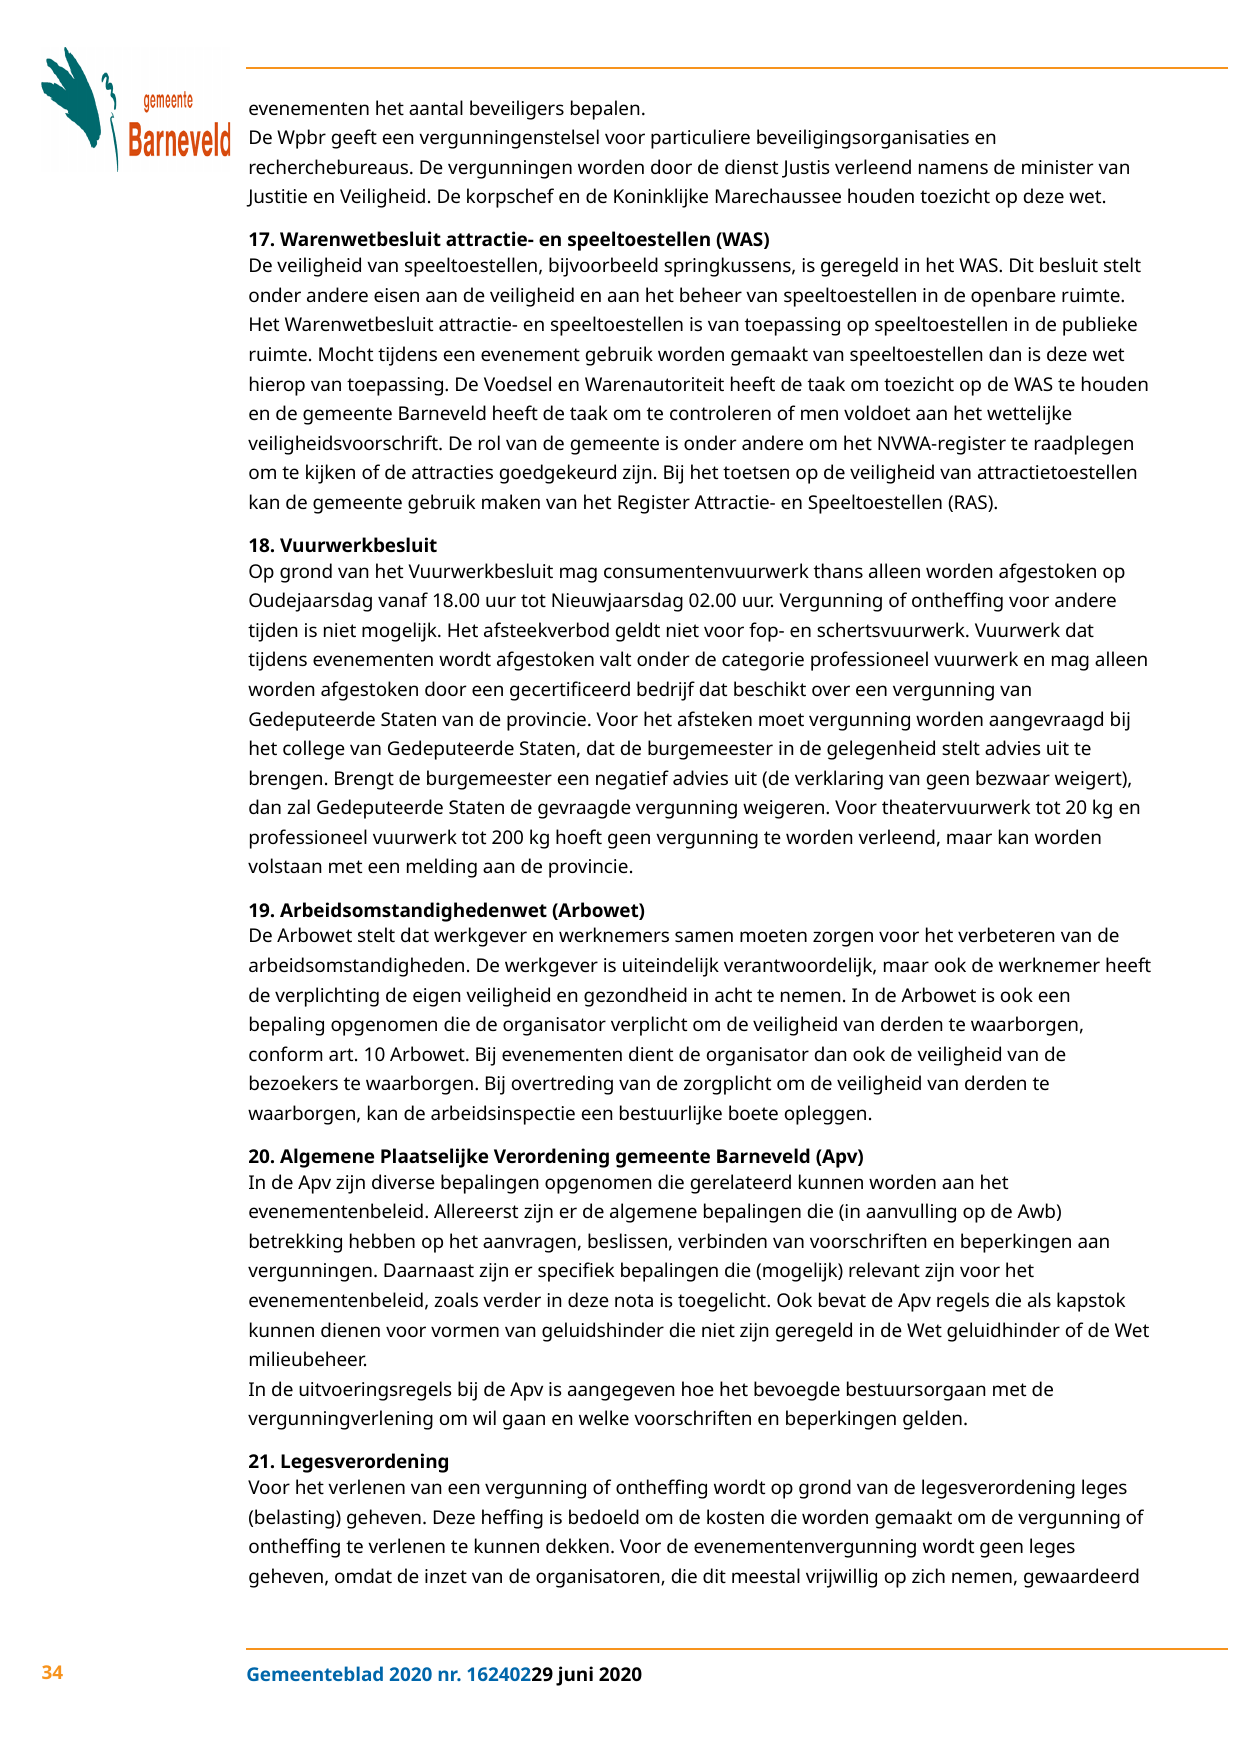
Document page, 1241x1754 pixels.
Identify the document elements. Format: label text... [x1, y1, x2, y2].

text 17. Warenwetbesluit attractie- en speeltoestellen (WAS) [248, 227, 1152, 252]
text Voor het verlenen van een vergunning of ontheffing wordt op grond van de legesverordening leges (belasting) geheven. Deze heffing is bedoeld om de kosten die worden gemaakt om de vergunning of ontheffing te verlenen te kunnen dekken. Voor de evenementenvergunning wordt geen leges geheven, omdat de inzet van de organisatoren, die dit meestal vrijwillig op zich nemen, gewaardeerd [248, 1474, 1152, 1589]
text In de uitvoeringsregels bij de Apv is aangegeven hoe het bevoegde bestuursorgaan met de vergunningverlening om wil gaan en welke voorschriften en beperkingen gelden. [248, 1376, 1152, 1431]
picture [41, 47, 231, 172]
text 19. Arbeidsomstandighedenwet (Arbowet) [248, 897, 1152, 923]
text De Arbowet stelt dat werkgever en werknemers samen moeten zorgen voor het verbeteren van de arbeidsomstandigheden. De werkgever is uiteindelijk verantwoordelijk, maar ook de werknemer heeft de verplichting de eigen veiligheid en gezondheid in acht te nemen. In de Arbowet is ook een bepaling opgenomen die de organisator verplicht om de veiligheid van derden te waarborgen, conform art. 10 Arbowet. Bij evenementen dient de organisator dan ook de veiligheid van de bezoekers te waarborgen. Bij overtreding van de zorgplicht om de veiligheid van derden te waarborgen, kan de arbeidsinspectie een bestuurlijke boete opleggen. [248, 923, 1152, 1126]
text 20. Algemene Plaatselijke Verordening gemeente Barneveld (Apv) [248, 1143, 1152, 1169]
text 21. Legesverordening [248, 1449, 1152, 1474]
text De Wpbr geeft een vergunningenstelsel voor particuliere beveiligingsorganisaties en recherchebureaus. De vergunningen worden door de dienst Justis verleend namens de minister van Justitie en Veiligheid. De korpschef en de Koninklijke Marechaussee houden toezicht op deze wet. [248, 124, 1152, 209]
text 18. Vuurwerkbesluit [248, 532, 1152, 558]
text In de Apv zijn diverse bepalingen opgenomen die gerelateerd kunnen worden aan het evenementenbeleid. Allereerst zijn er de algemene bepalingen die (in aanvulling op de Awb) betrekking hebben op het aanvragen, beslissen, verbinden van voorschriften en beperkingen aan vergunningen. Daarnaast zijn er specifiek bepalingen die (mogelijk) relevant zijn voor het evenementenbeleid, zoals verder in deze nota is toegelicht. Ook bevat de Apv regels die als kapstok kunnen dienen voor vormen van geluidshinder die niet zijn geregeld in de Wet geluidhinder of de Wet milieubeheer. [248, 1169, 1152, 1372]
text De veiligheid van speeltoestellen, bijvoorbeeld springkussens, is geregeld in het WAS. Dit besluit stelt onder andere eisen aan de veiligheid en aan het beheer van speeltoestellen in de openbare ruimte. Het Warenwetbesluit attractie- en speeltoestellen is van toepassing op speeltoestellen in de publieke ruimte. Mocht tijdens een evenement gebruik worden gemaakt van speeltoestellen dan is deze wet hierop van toepassing. De Voedsel en Warenautoriteit heeft de taak om toezicht op de WAS te houden en de gemeente Barneveld heeft de taak om te controleren of men voldoet aan het wettelijke veiligheidsvoorschrift. De rol van de gemeente is onder andere om het NVWA-register te raadplegen om te kijken of de attracties goedgekeurd zijn. Bij het toetsen op de veiligheid van attractietoestellen kan de gemeente gebruik maken van het Register Attractie- en Speeltoestellen (RAS). [248, 252, 1152, 515]
text evenementen het aantal beveiligers bepalen. [248, 95, 1152, 121]
text Op grond van het Vuurwerkbesluit mag consumentenvuurwerk thans alleen worden afgestoken op Oudejaarsdag vanaf 18.00 uur tot Nieuwjaarsdag 02.00 uur. Vergunning of ontheffing voor andere tijden is niet mogelijk. Het afsteekverbod geldt niet voor fop- en schertsvuurwerk. Vuurwerk dat tijdens evenementen wordt afgestoken valt onder de categorie professioneel vuurwerk en mag alleen worden afgestoken door een gecertificeerd bedrijf dat beschikt over een vergunning van Gedeputeerde Staten van de provincie. Voor het afsteken moet vergunning worden aangevraagd bij het college van Gedeputeerde Staten, dat de burgemeester in de gelegenheid stelt advies uit te brengen. Brengt de burgemeester een negatief advies uit (de verklaring van geen bezwaar weigert), dan zal Gedeputeerde Staten de gevraagde vergunning weigeren. Voor theatervuurwerk tot 20 kg en professioneel vuurwerk tot 200 kg hoeft geen vergunning te worden verleend, maar kan worden volstaan met een melding aan de provincie. [248, 558, 1152, 879]
